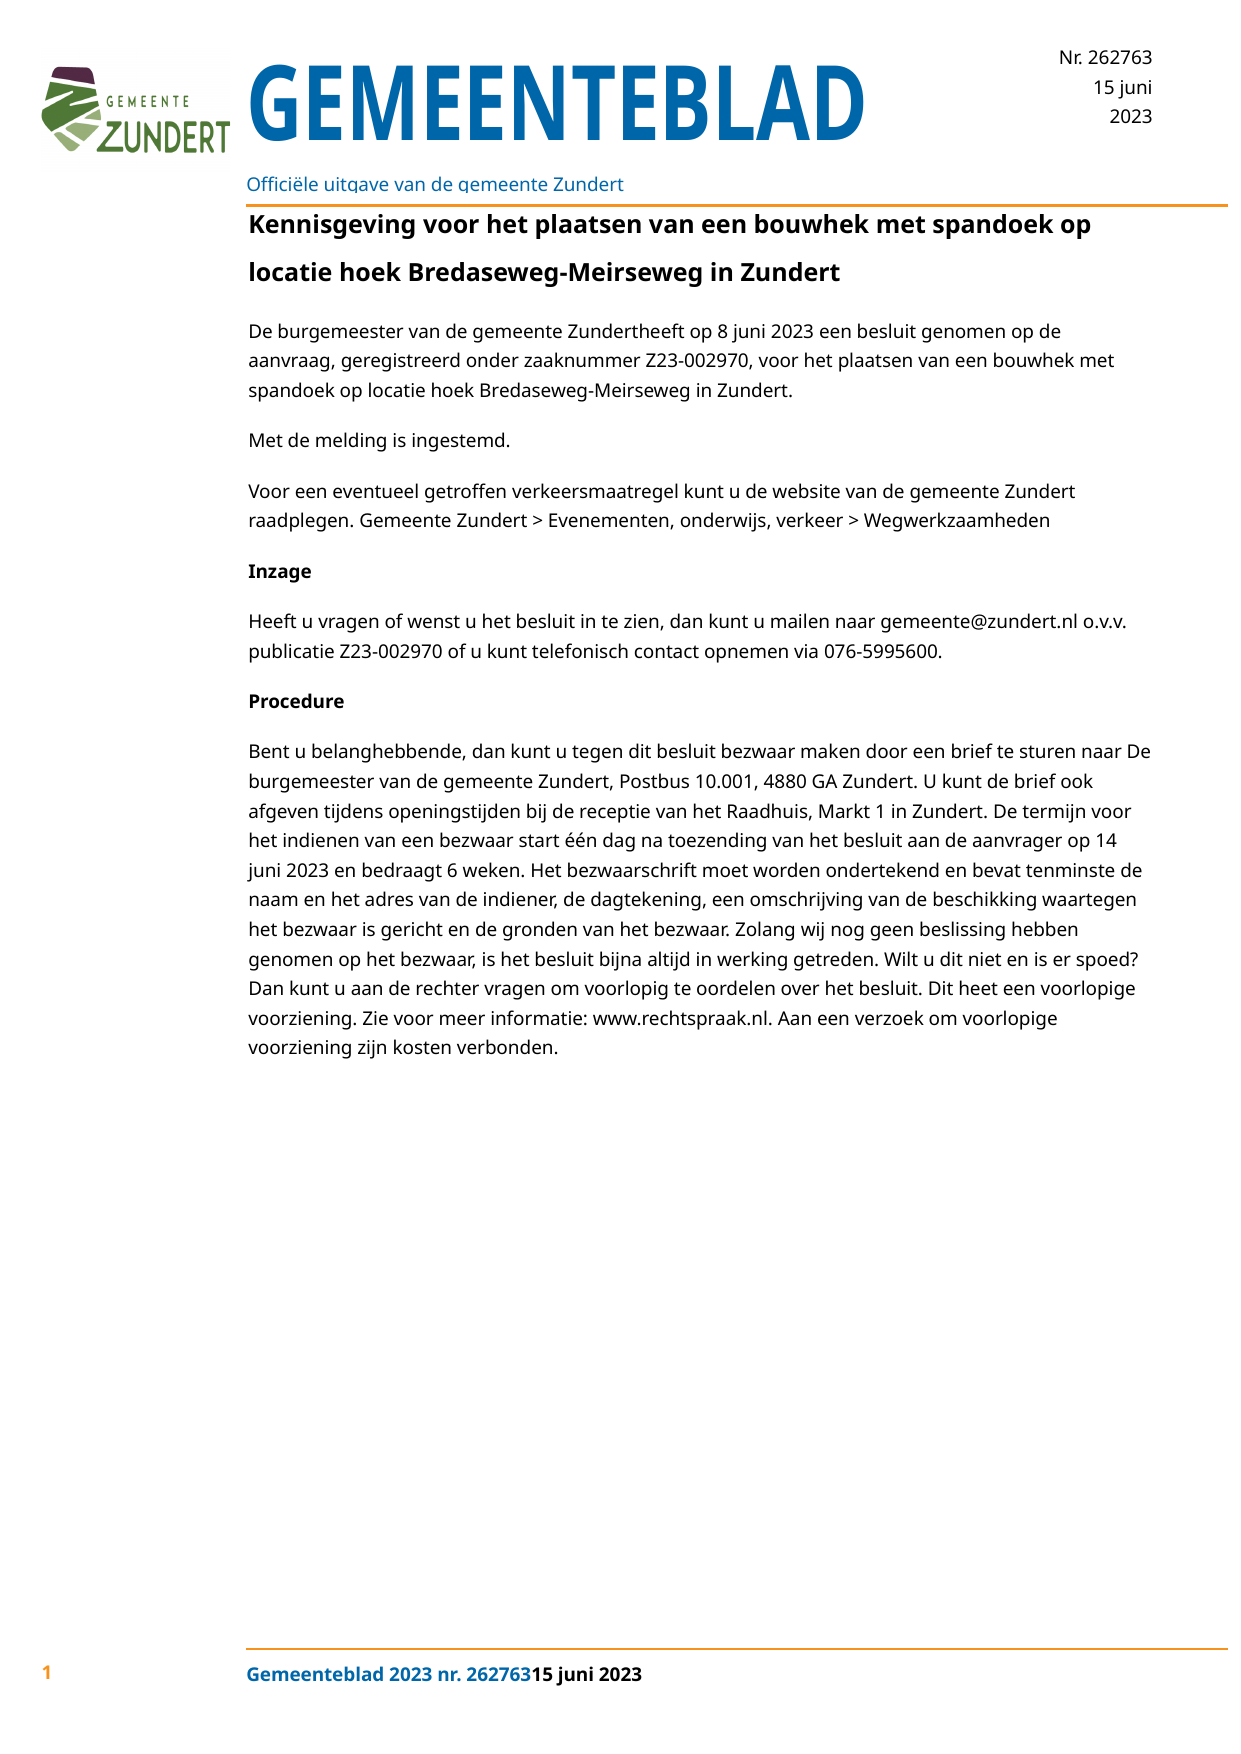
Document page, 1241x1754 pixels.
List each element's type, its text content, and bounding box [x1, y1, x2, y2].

text Procedure [248, 688, 1152, 714]
picture [41, 47, 231, 172]
text Met de melding is ingestemd. [248, 427, 1152, 453]
text De burgemeester van de gemeente Zundertheeft op 8 juni 2023 een besluit genomen op de aanvraag, geregistreerd onder zaaknummer Z23-002970, voor het plaatsen van een bouwhek met spandoek op locatie hoek Bredaseweg-Meirseweg in Zundert. [248, 318, 1152, 403]
text Heeft u vragen of wenst u het besluit in te zien, dan kunt u mailen naar gemeente@zundert.nl o.v.v. publicatie Z23-002970 of u kunt telefonisch contact opnemen via 076-5995600. [248, 608, 1152, 664]
text Bent u belanghebbende, dan kunt u tegen dit besluit bezwaar maken door een brief te sturen naar De burgemeester van de gemeente Zundert, Postbus 10.001, 4880 GA Zundert. U kunt de brief ook afgeven tijdens openingstijden bij de receptie van het Raadhuis, Markt 1 in Zundert. De termijn voor het indienen van een bezwaar start één dag na toezending van het besluit aan de aanvrager op 14 juni 2023 en bedraagt 6 weken. Het bezwaarschrift moet worden ondertekend en bevat tenminste de naam en het adres van de indiener, de dagtekening, een omschrijving van de beschikking waartegen het bezwaar is gericht en de gronden van het bezwaar. Zolang wij nog geen beslissing hebben genomen op het bezwaar, is het besluit bijna altijd in werking getreden. Wilt u dit niet en is er spoed? Dan kunt u aan de rechter vragen om voorlopig te oordelen over het besluit. Dit heet een voorlopige voorziening. Zie voor meer informatie: www.rechtspraak.nl. Aan een verzoek om voorlopige voorziening zijn kosten verbonden. [248, 739, 1152, 1060]
text Voor een eventueel getroffen verkeersmaatregel kunt u de website van de gemeente Zundert raadplegen. Gemeente Zundert > Evenementen, onderwijs, verkeer > Wegwerkzaamheden [248, 478, 1152, 533]
text Inzage [248, 558, 1152, 584]
text Kennisgeving voor het plaatsen van een bouwhek met spandoek op locatie hoek Bredaseweg-Meirseweg in Zundert [248, 207, 1152, 288]
